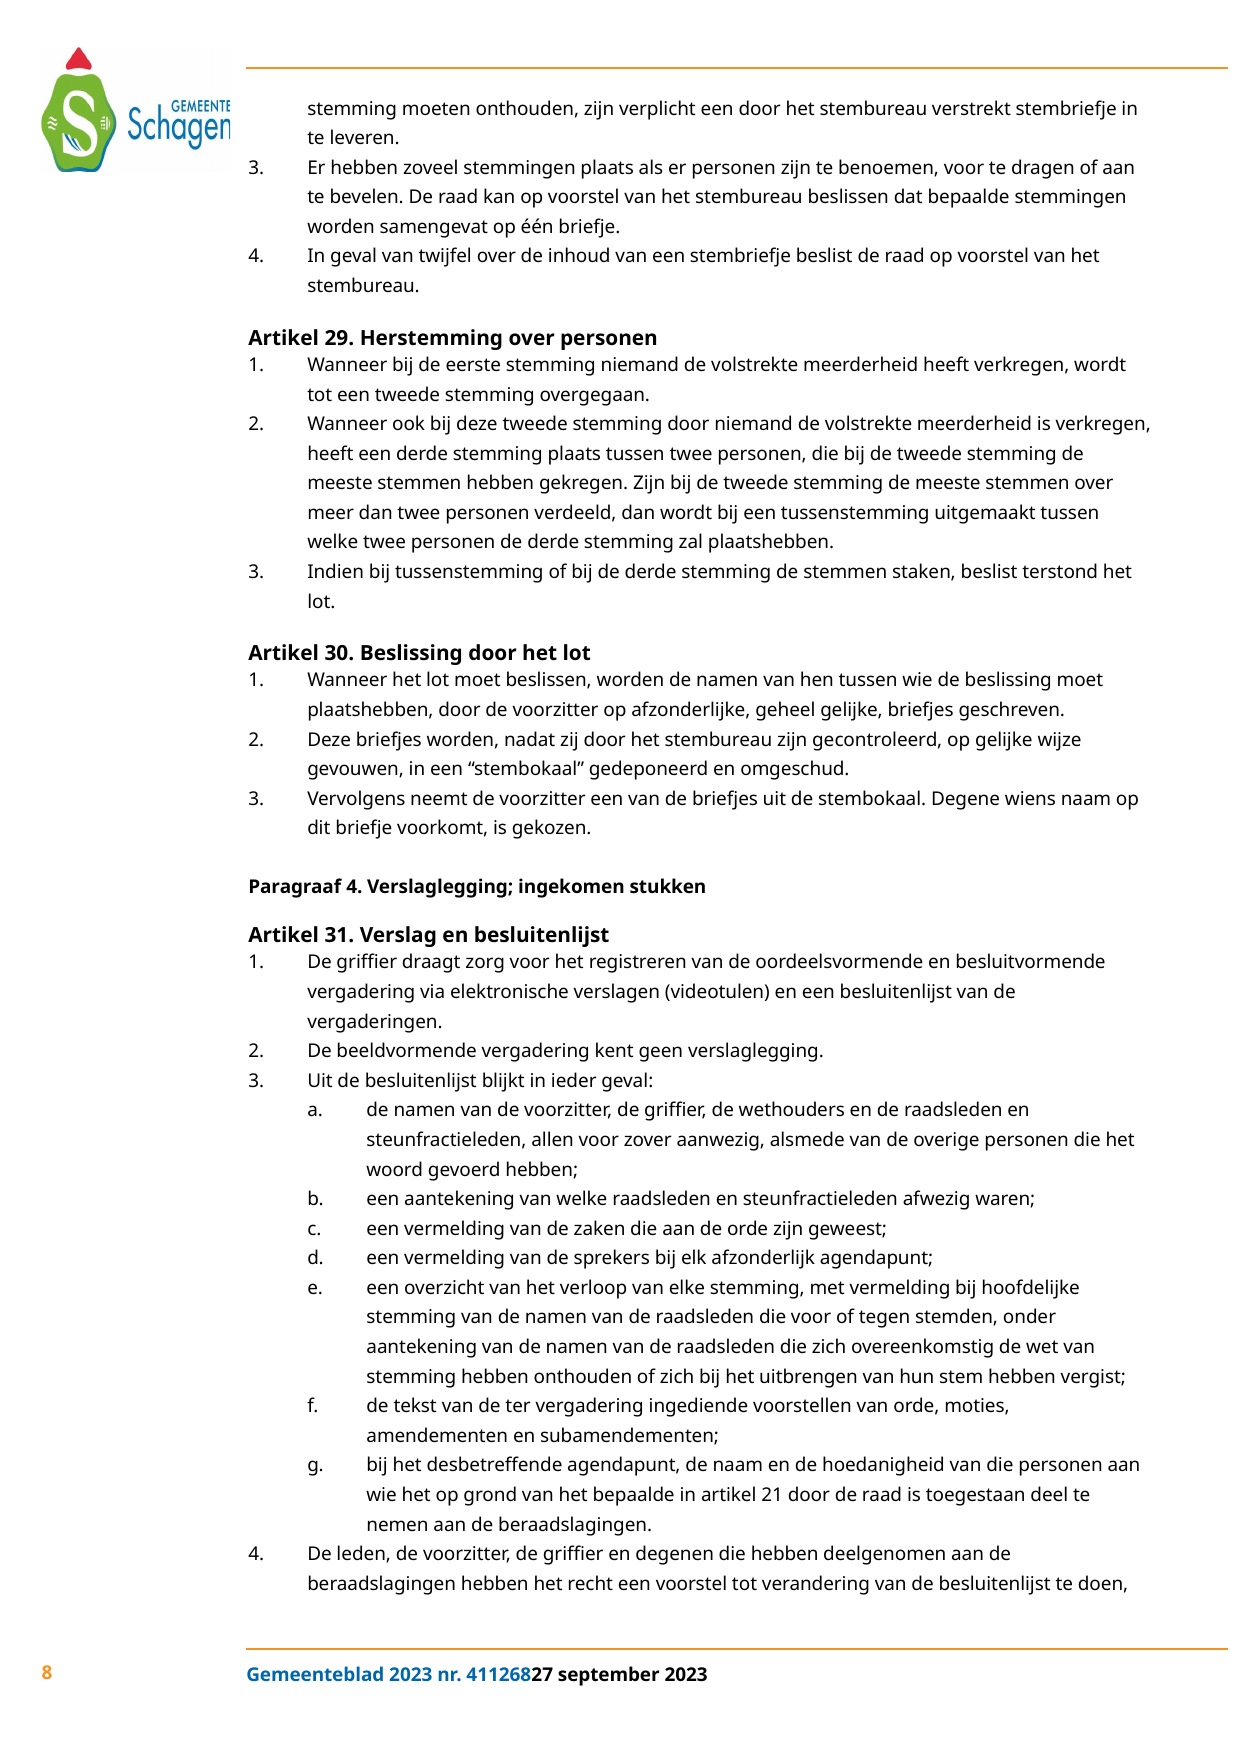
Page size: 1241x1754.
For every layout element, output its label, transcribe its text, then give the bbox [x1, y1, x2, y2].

list Wanneer ook bij deze tweede stemming door niemand de volstrekte meerderheid is verkregen, heeft een derde stemming plaats tussen twee personen, die bij de tweede stemming de meeste stemmen hebben gekregen. Zijn bij de tweede stemming de meeste stemmen over meer dan twee personen verdeeld, dan wordt bij een tussenstemming uitgemaakt tussen welke twee personen de derde stemming zal plaatshebben. [248, 410, 1152, 554]
list stemming moeten onthouden, zijn verplicht een door het stembureau verstrekt stembriefje in te leveren. [248, 95, 1152, 150]
list de namen van de voorzitter, de griffier, de wethouders en de raadsleden en steunfractieleden, allen voor zover aanwezig, alsmede van de overige personen die het woord gevoerd hebben; [307, 1097, 1152, 1182]
list Er hebben zoveel stemmingen plaats als er personen zijn te benoemen, voor te dragen of aan te bevelen. De raad kan op voorstel van het stembureau beslissen dat bepaalde stemmingen worden samengevat op één briefje. [248, 154, 1152, 239]
text Artikel 31. Verslag en besluitenlijst [248, 920, 1152, 949]
list Wanneer bij de eerste stemming niemand de volstrekte meerderheid heeft verkregen, wordt tot een tweede stemming overgegaan. [248, 351, 1152, 406]
list De griffier draagt zorg voor het registreren van de oordeelsvormende en besluitvormende vergadering via elektronische verslagen (videotulen) en een besluitenlijst van de vergaderingen. [248, 949, 1152, 1034]
list De beeldvormende vergadering kent geen verslaglegging. [248, 1037, 1152, 1063]
list een vermelding van de zaken die aan de orde zijn geweest; [307, 1215, 1152, 1241]
list de tekst van de ter vergadering ingediende voorstellen van orde, moties, amendementen en subamendementen; [307, 1392, 1152, 1448]
list een vermelding van de sprekers bij elk afzonderlijk agendapunt; [307, 1244, 1152, 1270]
text Artikel 30. Beslissing door het lot [248, 638, 1152, 667]
list een overzicht van het verloop van elke stemming, met vermelding bij hoofdelijke stemming van de namen van de raadsleden die voor of tegen stemden, onder aantekening van de namen van de raadsleden die zich overeenkomstig de wet van stemming hebben onthouden of zich bij het uitbrengen van hun stem hebben vergist; [307, 1274, 1152, 1389]
text Paragraaf 4. Verslaglegging; ingekomen stukken [248, 874, 1152, 899]
list bij het desbetreffende agendapunt, de naam en de hoedanigheid van die personen aan wie het op grond van het bepaalde in artikel 21 door de raad is toegestaan deel te nemen aan de beraadslagingen. [307, 1452, 1152, 1537]
list Deze briefjes worden, nadat zij door het stembureau zijn gecontroleerd, op gelijke wijze gevouwen, in een “stembokaal” gedeponeerd en omgeschud. [248, 726, 1152, 781]
list De leden, de voorzitter, de griffier en degenen die hebben deelgenomen aan de beraadslagingen hebben het recht een voorstel tot verandering van de besluitenlijst te doen, [248, 1540, 1152, 1596]
list Vervolgens neemt de voorzitter een van de briefjes uit de stembokaal. Degene wiens naam op dit briefje voorkomt, is gekozen. [248, 785, 1152, 840]
list Indien bij tussenstemming of bij de derde stemming de stemmen staken, beslist terstond het lot. [248, 558, 1152, 613]
list Wanneer het lot moet beslissen, worden de namen van hen tussen wie de beslissing moet plaatshebben, door de voorzitter op afzonderlijke, geheel gelijke, briefjes geschreven. [248, 667, 1152, 722]
list een aantekening van welke raadsleden en steunfractieleden afwezig waren; [307, 1185, 1152, 1211]
list In geval van twijfel over de inhoud van een stembriefje beslist de raad op voorstel van het stembureau. [248, 243, 1152, 298]
text Artikel 29. Herstemming over personen [248, 323, 1152, 351]
picture [41, 47, 231, 172]
list Uit de besluitenlijst blijkt in ieder geval: [248, 1067, 1152, 1093]
